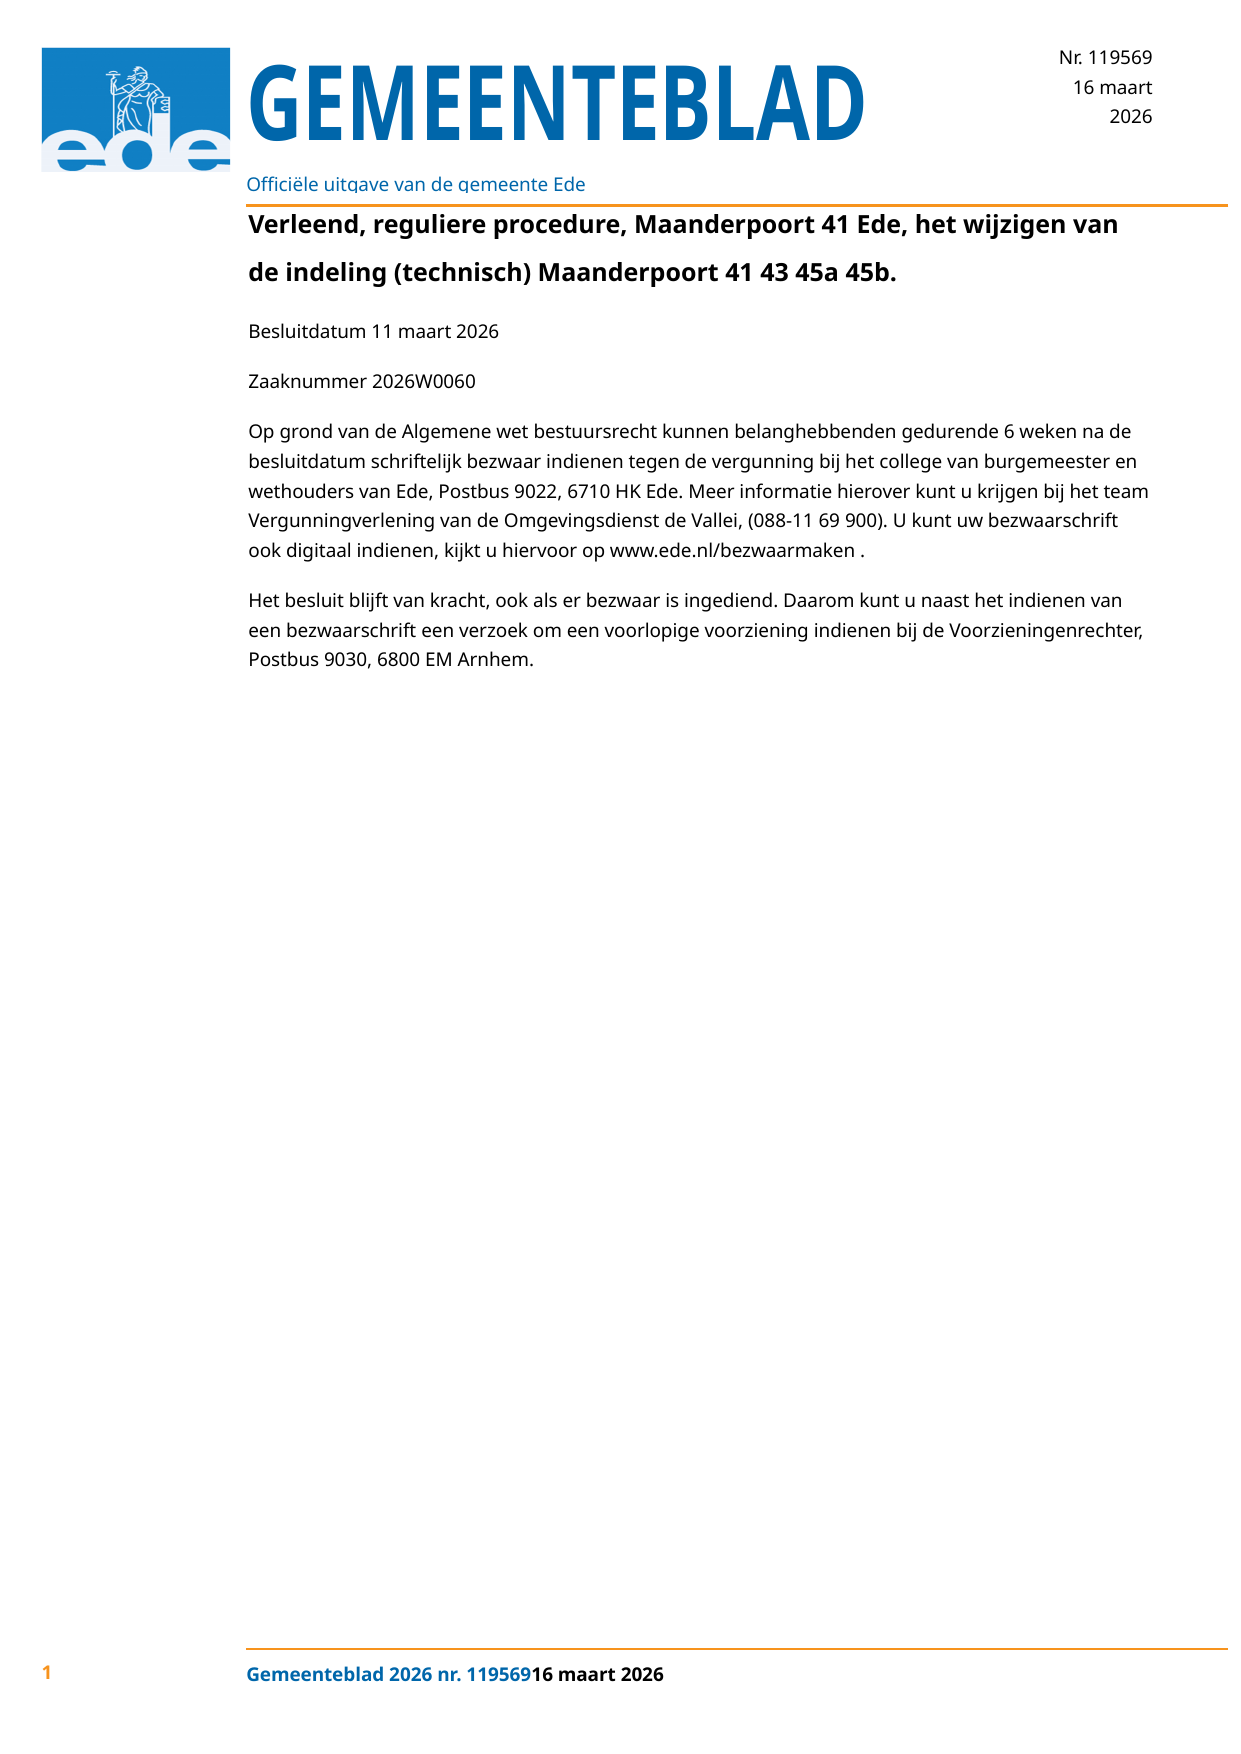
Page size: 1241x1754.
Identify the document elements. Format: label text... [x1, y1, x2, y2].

text Besluitdatum 11 maart 2026 [248, 318, 1152, 344]
picture [41, 47, 231, 172]
text Op grond van de Algemene wet bestuursrecht kunnen belanghebbenden gedurende 6 weken na de besluitdatum schriftelijk bezwaar indienen tegen de vergunning bij het college van burgemeester en wethouders van Ede, Postbus 9022, 6710 HK Ede. Meer informatie hierover kunt u krijgen bij het team Vergunningverlening van de Omgevingsdienst de Vallei, (088-11 69 900). U kunt uw bezwaarschrift ook digitaal indienen, kijkt u hiervoor op www.ede.nl/bezwaarmaken . [248, 419, 1152, 563]
text Het besluit blijft van kracht, ook als er bezwaar is ingediend. Daarom kunt u naast het indienen van een bezwaarschrift een verzoek om een voorlopige voorziening indienen bij de Voorzieningenrechter, Postbus 9030, 6800 EM Arnhem. [248, 587, 1152, 672]
text Zaaknummer 2026W0060 [248, 368, 1152, 394]
text Verleend, reguliere procedure, Maanderpoort 41 Ede, het wijzigen van de indeling (technisch) Maanderpoort 41 43 45a 45b. [248, 207, 1152, 288]
